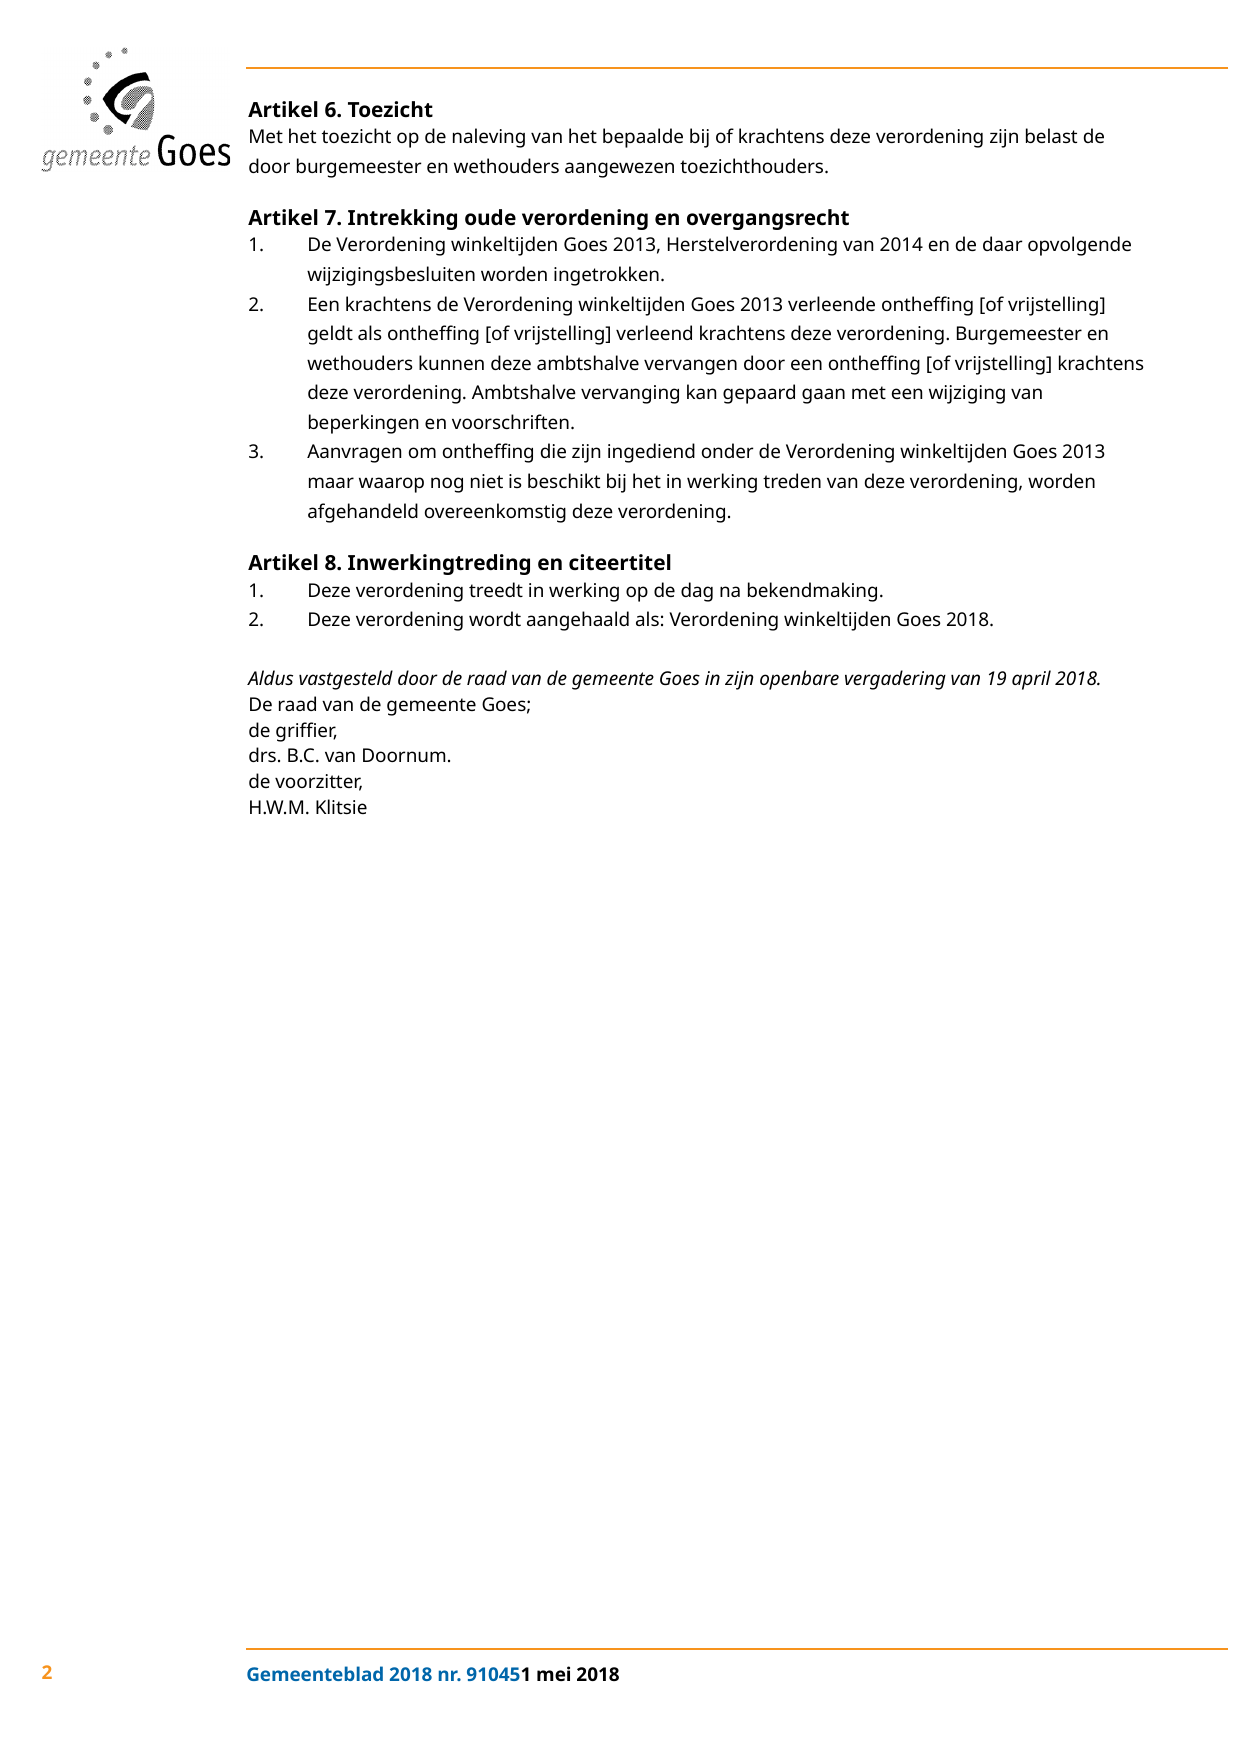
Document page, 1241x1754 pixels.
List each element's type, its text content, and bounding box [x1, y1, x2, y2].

picture [41, 47, 231, 172]
list Aanvragen om ontheffing die zijn ingediend onder de Verordening winkeltijden Goes 2013 maar waarop nog niet is beschikt bij het in werking treden van deze verordening, worden afgehandeld overeenkomstig deze verordening. [248, 439, 1152, 524]
text Met het toezicht op de naleving van het bepaalde bij of krachtens deze verordening zijn belast de door burgemeester en wethouders aangewezen toezichthouders. [248, 123, 1152, 178]
list Deze verordening wordt aangehaald als: Verordening winkeltijden Goes 2018. [248, 606, 1152, 632]
list Een krachtens de Verordening winkeltijden Goes 2013 verleende ontheffing [of vrijstelling] geldt als ontheffing [of vrijstelling] verleend krachtens deze verordening. Burgemeester en wethouders kunnen deze ambtshalve vervangen door een ontheffing [of vrijstelling] krachtens deze verordening. Ambtshalve vervanging kan gepaard gaan met een wijziging van beperkingen en voorschriften. [248, 291, 1152, 435]
text Artikel 7. Intrekking oude verordening en overgangsrecht [248, 203, 1152, 232]
list De Verordening winkeltijden Goes 2013, Herstelverordening van 2014 en de daar opvolgende wijzigingsbesluiten worden ingetrokken. [248, 232, 1152, 287]
list Deze verordening treedt in werking op de dag na bekendmaking. [248, 577, 1152, 602]
text Artikel 8. Inwerkingtreding en citeertitel [248, 548, 1152, 577]
text De raad van de gemeente Goes; [248, 691, 1152, 717]
text de griffier, [248, 717, 1152, 743]
text de voorzitter, [248, 768, 1152, 794]
text H.W.M. Klitsie [248, 794, 1152, 820]
text Aldus vastgesteld door de raad van de gemeente Goes in zijn openbare vergadering van 19 april 2018. [248, 666, 1152, 691]
text drs. B.C. van Doornum. [248, 743, 1152, 768]
text Artikel 6. Toezicht [248, 95, 1152, 123]
